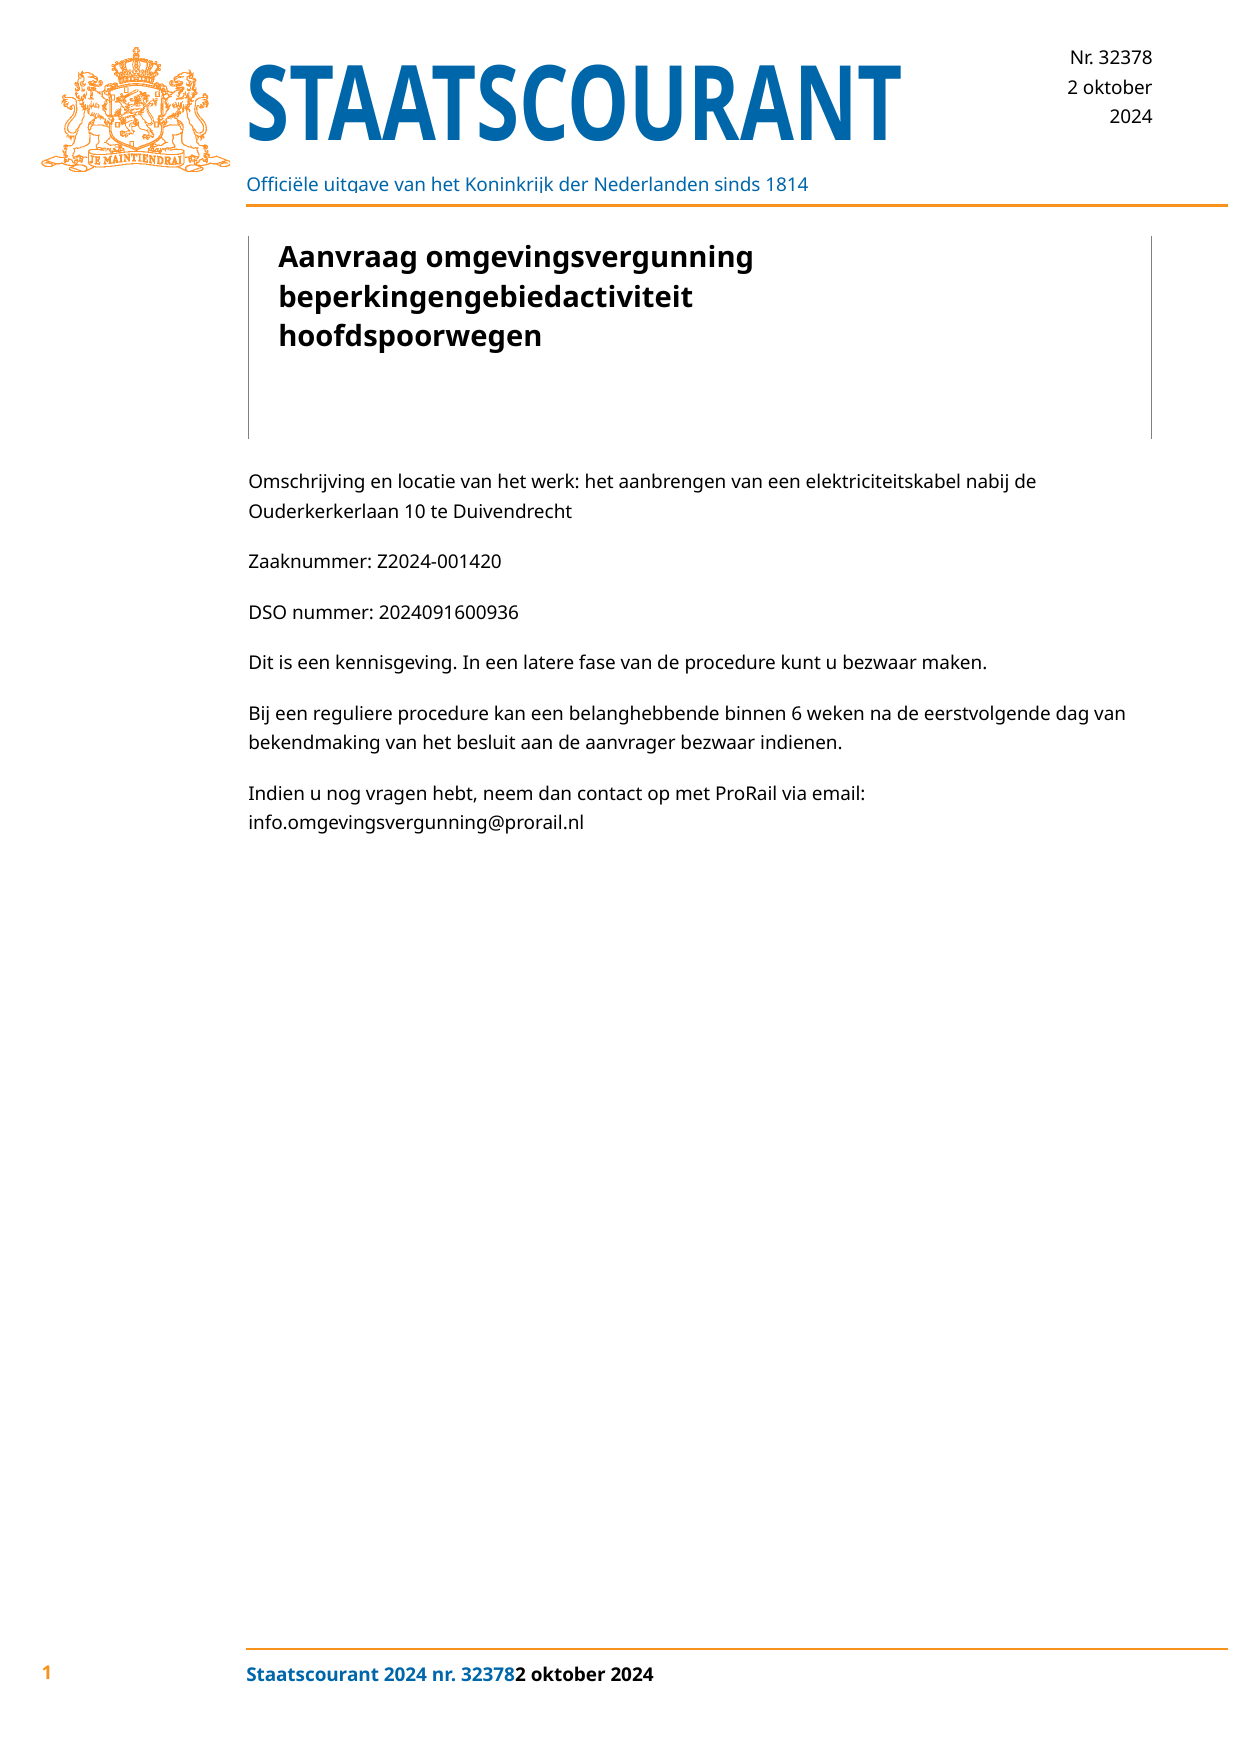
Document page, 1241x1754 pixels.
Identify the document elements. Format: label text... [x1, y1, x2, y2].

text Dit is een kennisgeving. In een latere fase van de procedure kunt u bezwaar maken. [248, 649, 1152, 675]
text DSO nummer: 2024091600936 [248, 599, 1152, 625]
picture [41, 47, 231, 172]
table_header Aanvraag omgevingsvergunning beperkingengebiedactiviteit hoofdspoorwegen [249, 236, 850, 439]
text Zaaknummer: Z2024-001420 [248, 549, 1152, 574]
table_header [850, 236, 912, 413]
text Bij een reguliere procedure kan een belanghebbende binnen 6 weken na de eerstvolgende dag van bekendmaking van het besluit aan de aanvrager bezwaar indienen. [248, 700, 1152, 755]
table_header [1090, 236, 1151, 413]
text Indien u nog vragen hebt, neem dan contact op met ProRail via email: info.omgevingsvergunning@prorail.nl [248, 780, 1152, 835]
table_header [850, 414, 1151, 439]
text Omschrijving en locatie van het werk: het aanbrengen van een elektriciteitskabel nabij de Ouderkerkerlaan 10 te Duivendrecht [248, 469, 1152, 524]
picture [912, 236, 1090, 414]
